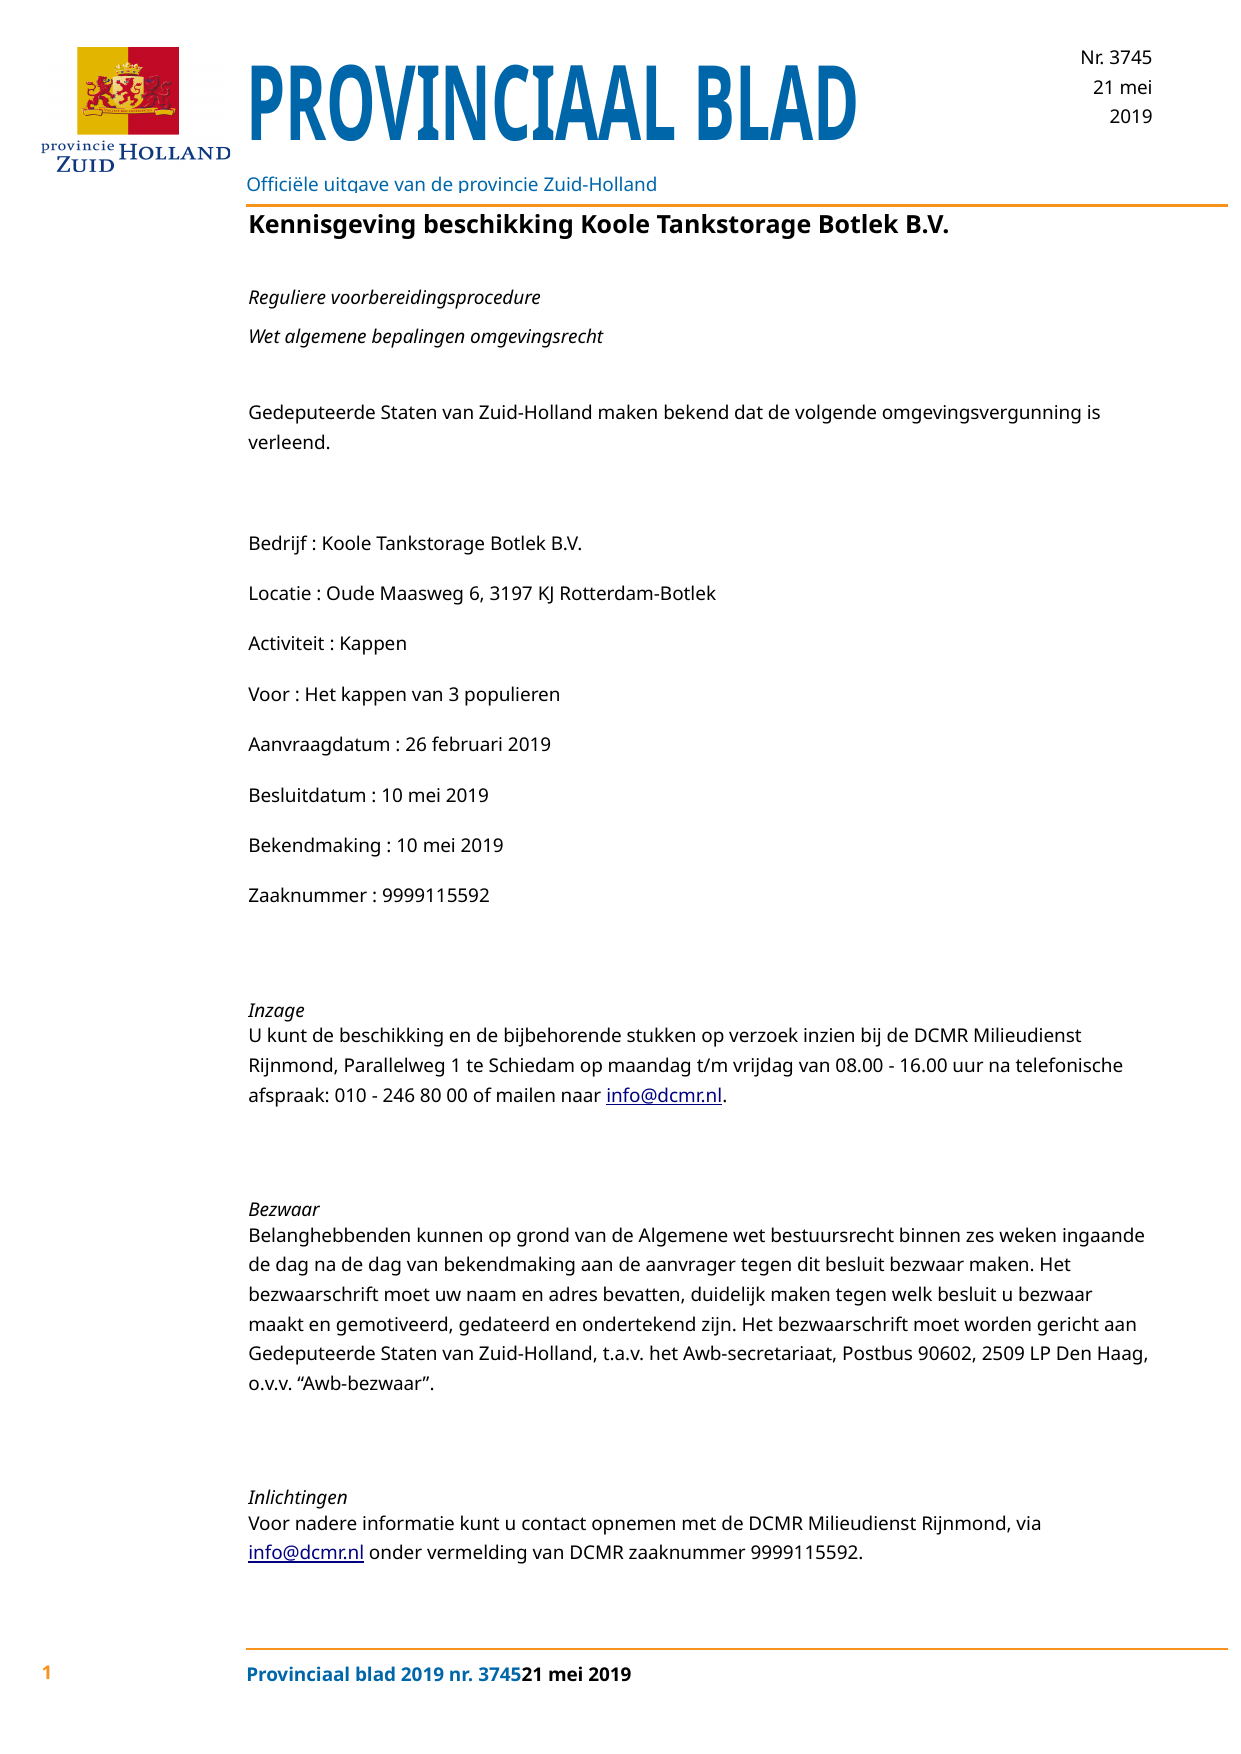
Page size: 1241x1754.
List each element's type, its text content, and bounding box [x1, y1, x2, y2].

text Gedeputeerde Staten van Zuid-Holland maken bekend dat de volgende omgevingsvergunning is verleend. [248, 399, 1152, 454]
text Voor : Het kappen van 3 populieren [248, 681, 1152, 707]
text Reguliere voorbereidingsprocedure [248, 284, 1152, 309]
text Inlichtingen [248, 1484, 1152, 1510]
text Locatie : Oude Maasweg 6, 3197 KJ Rotterdam-Botlek [248, 580, 1152, 606]
text Kennisgeving beschikking Koole Tankstorage Botlek B.V. [248, 207, 1152, 241]
text Bedrijf : Koole Tankstorage Botlek B.V. [248, 530, 1152, 555]
text Besluitdatum : 10 mei 2019 [248, 782, 1152, 807]
text U kunt de beschikking en de bijbehorende stukken op verzoek inzien bij de DCMR Milieudienst Rijnmond, Parallelweg 1 te Schiedam op maandag t/m vrijdag van 08.00 - 16.00 uur na telefonische afspraak: 010 - 246 80 00 of mailen naar info@dcmr.nl. [248, 1023, 1152, 1108]
text Aanvraagdatum : 26 februari 2019 [248, 731, 1152, 757]
text Inzage [248, 997, 1152, 1023]
text Activiteit : Kappen [248, 631, 1152, 656]
text Bekendmaking : 10 mei 2019 [248, 832, 1152, 858]
text Voor nadere informatie kunt u contact opnemen met de DCMR Milieudienst Rijnmond, via info@dcmr.nl onder vermelding van DCMR zaaknummer 9999115592. [248, 1510, 1152, 1565]
text Belanghebbenden kunnen op grond van de Algemene wet bestuursrecht binnen zes weken ingaande de dag na de dag van bekendmaking aan de aanvrager tegen dit besluit bezwaar maken. Het bezwaarschrift moet uw naam en adres bevatten, duidelijk maken tegen welk besluit u bezwaar maakt en gemotiveerd, gedateerd en ondertekend zijn. Het bezwaarschrift moet worden gericht aan Gedeputeerde Staten van Zuid-Holland, t.a.v. het Awb-secretariaat, Postbus 90602, 2509 LP Den Haag, o.v.v. “Awb-bezwaar”. [248, 1222, 1152, 1396]
text Wet algemene bepalingen omgevingsrecht [248, 323, 1152, 349]
text Bezwaar [248, 1196, 1152, 1222]
picture [41, 47, 231, 172]
text Zaaknummer : 9999115592 [248, 883, 1152, 908]
